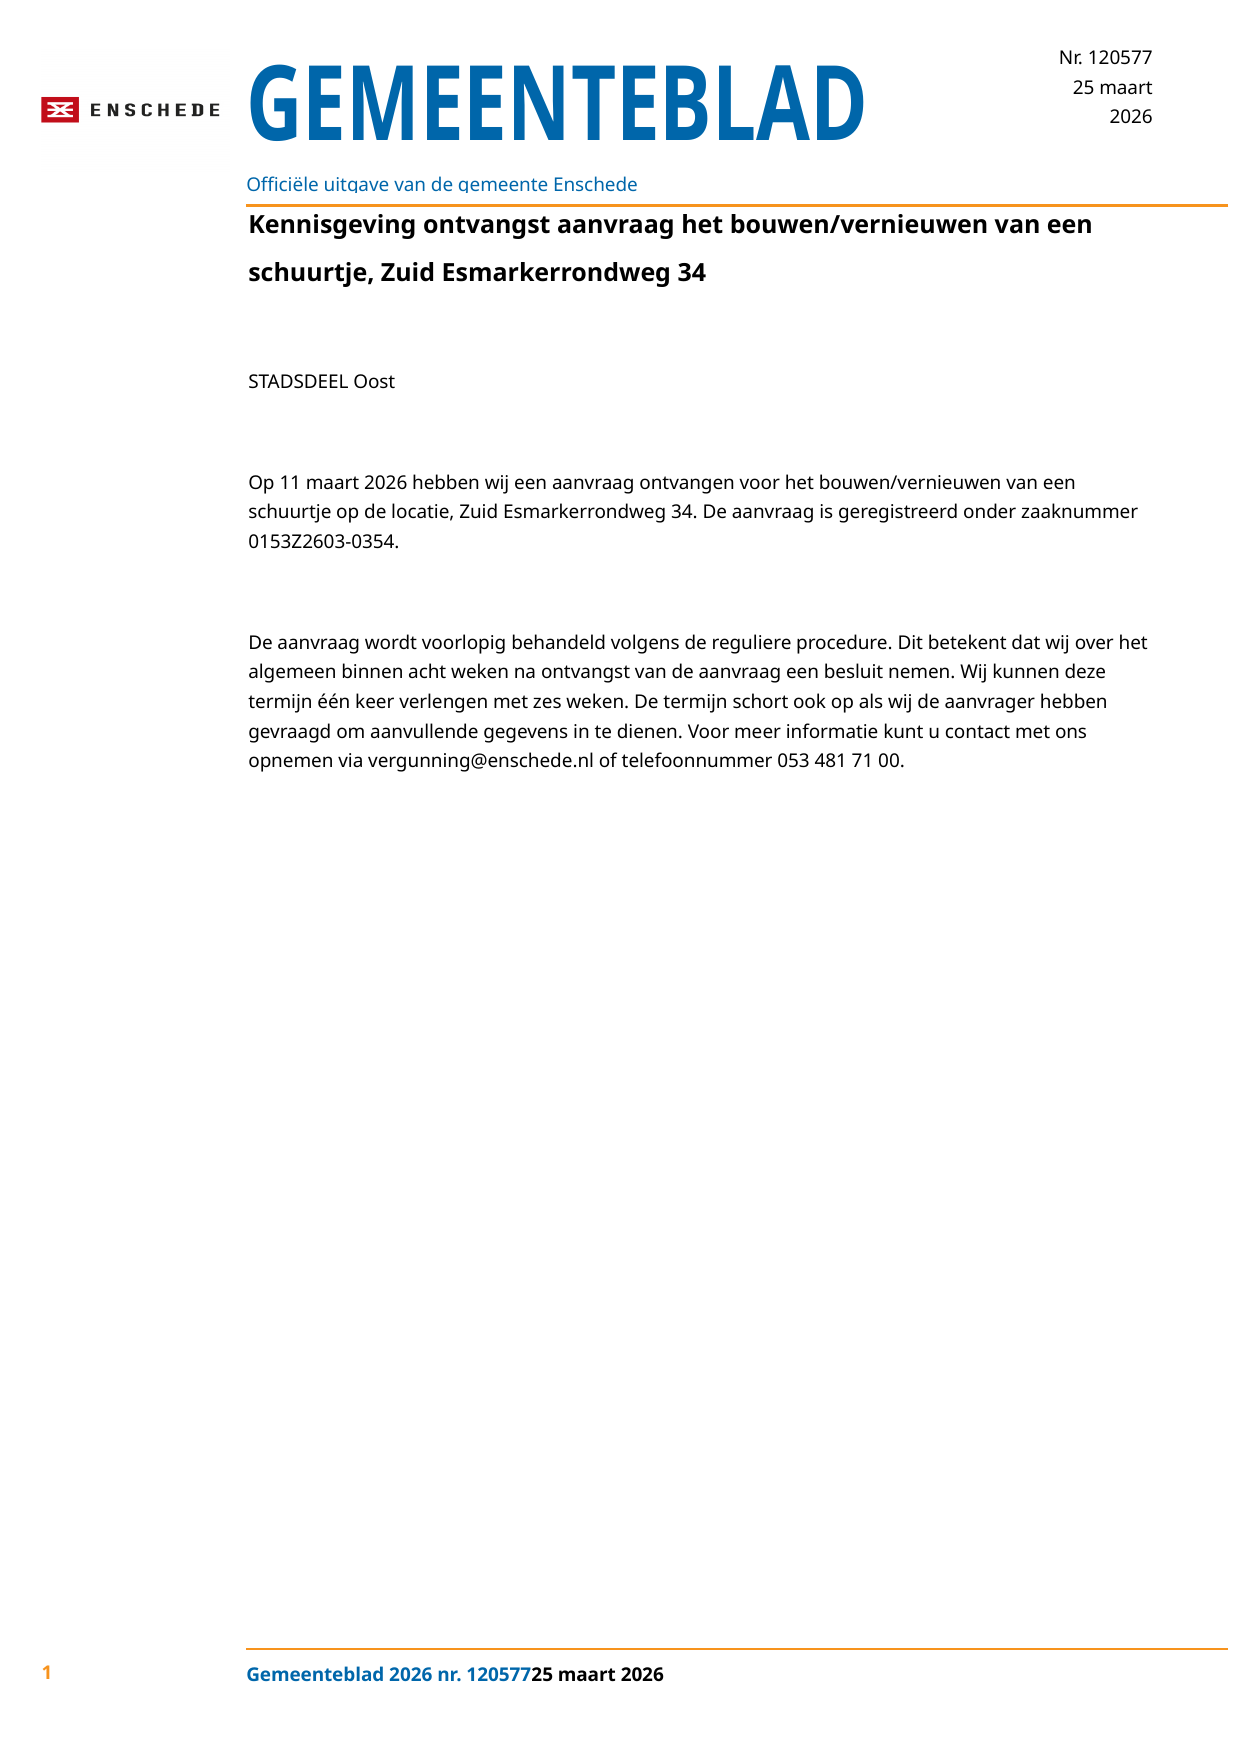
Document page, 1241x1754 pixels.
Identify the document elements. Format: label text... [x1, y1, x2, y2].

text De aanvraag wordt voorlopig behandeld volgens de reguliere procedure. Dit betekent dat wij over het algemeen binnen acht weken na ontvangst van de aanvraag een besluit nemen. Wij kunnen deze termijn één keer verlengen met zes weken. De termijn schort ook op als wij de aanvrager hebben gevraagd om aanvullende gegevens in te dienen. Voor meer informatie kunt u contact met ons opnemen via vergunning@enschede.nl of telefoonnummer 053 481 71 00. [248, 629, 1152, 773]
text STADSDEEL Oost [248, 368, 1152, 394]
text Kennisgeving ontvangst aanvraag het bouwen/vernieuwen van een schuurtje, Zuid Esmarkerrondweg 34 [248, 207, 1152, 288]
picture [41, 47, 231, 172]
text Op 11 maart 2026 hebben wij een aanvraag ontvangen voor het bouwen/vernieuwen van een schuurtje op de locatie, Zuid Esmarkerrondweg 34. De aanvraag is geregistreerd onder zaaknummer 0153Z2603-0354. [248, 469, 1152, 554]
